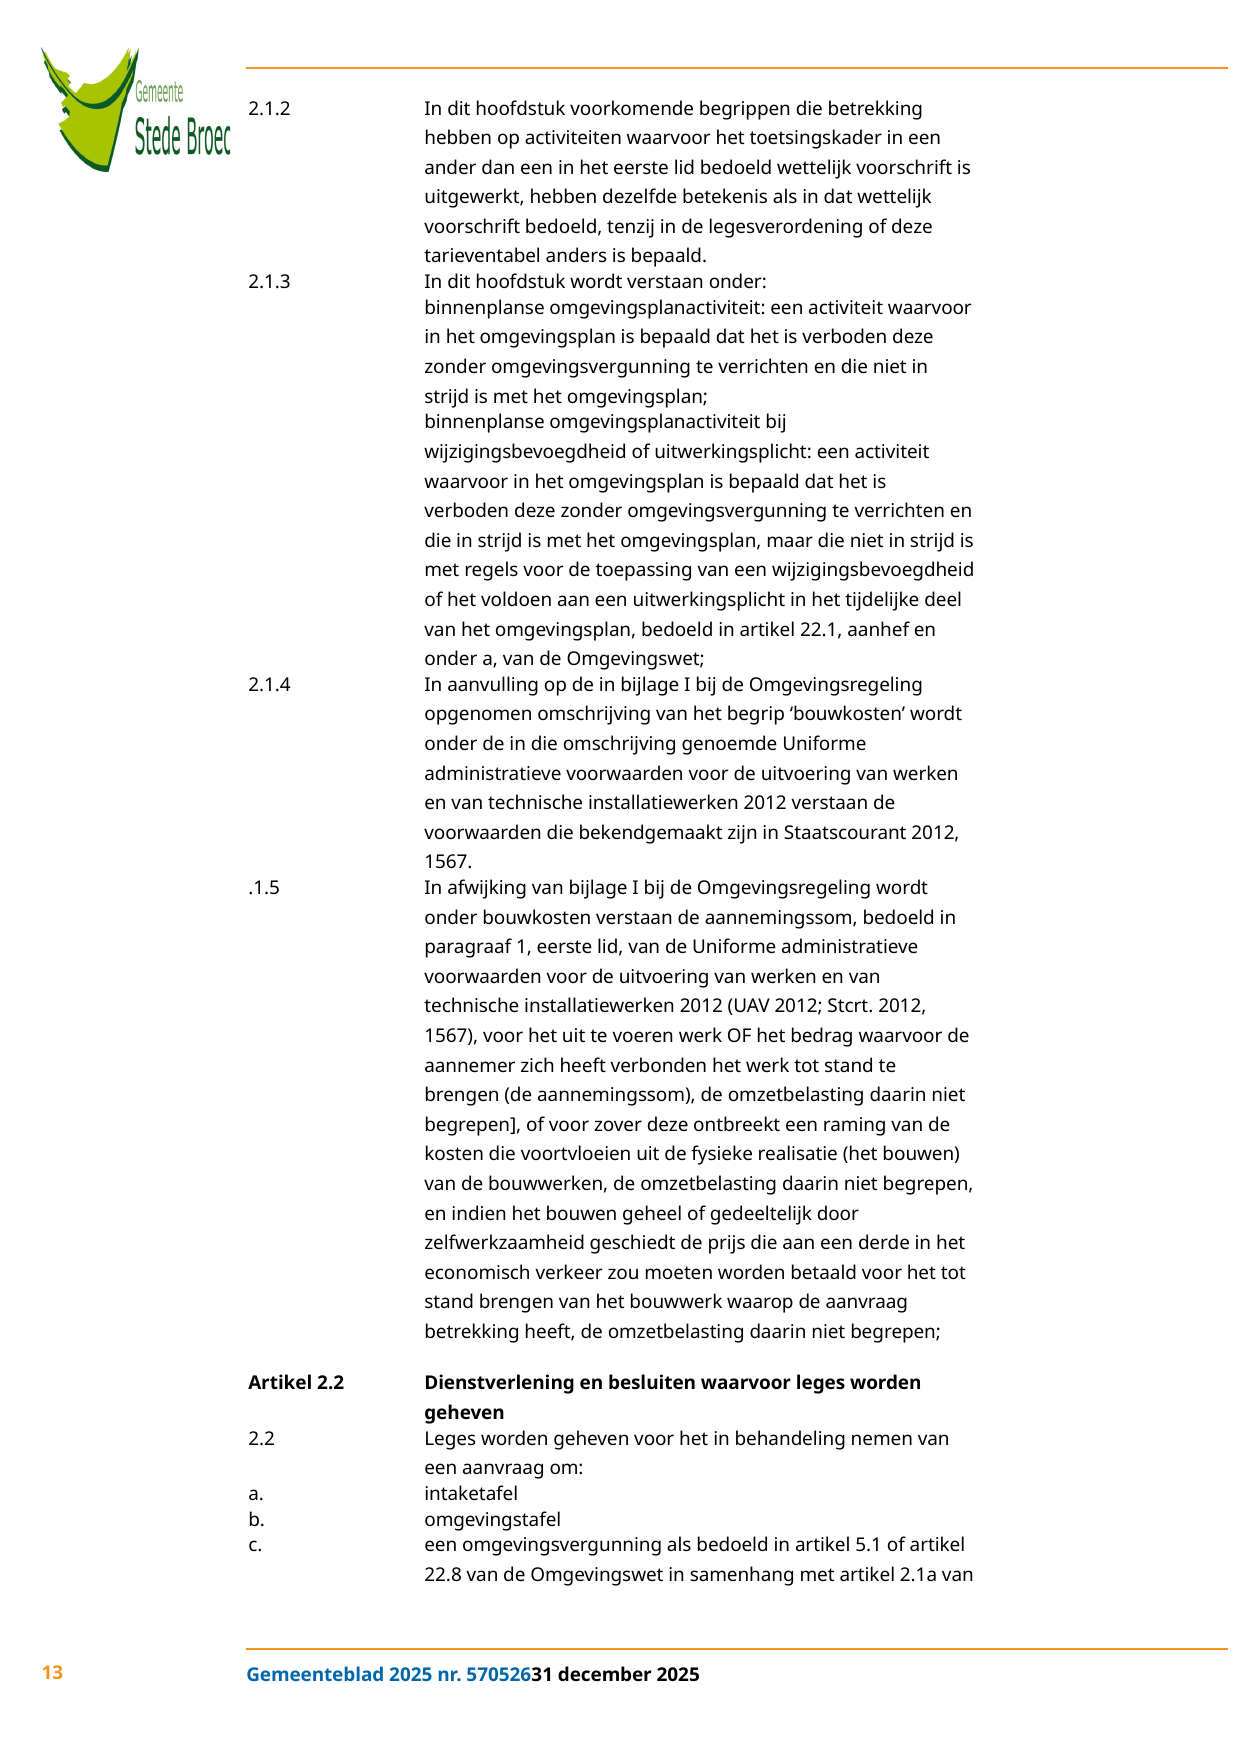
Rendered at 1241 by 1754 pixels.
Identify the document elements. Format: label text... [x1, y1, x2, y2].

table_cell [248, 294, 424, 409]
table_cell In afwijking van bijlage I bij de Omgevingsregeling wordt onder bouwkosten verstaan de aannemingssom, bedoeld in paragraaf 1, eerste lid, van de Uniforme administratieve voorwaarden voor de uitvoering van werken en van technische installatiewerken 2012 (UAV 2012; Stcrt. 2012, 1567), voor het uit te voeren werk OF het bedrag waarvoor de aannemer zich heeft verbonden het werk tot stand te brengen (de aannemingssom), de omzetbelasting daarin niet begrepen], of voor zover deze ontbreekt een raming van de kosten die voortvloeien uit de fysieke realisatie (het bouwen) van de bouwwerken, de omzetbelasting daarin niet begrepen, en indien het bouwen geheel of gedeeltelijk door zelfwerkzaamheid geschiedt de prijs die aan een derde in het economisch verkeer zou moeten worden betaald voor het tot stand brengen van het bouwwerk waarop de aanvraag betrekking heeft, de omzetbelasting daarin niet begrepen; [424, 874, 975, 1344]
table_cell omgevingstafel [424, 1506, 975, 1532]
table_cell [975, 1344, 1152, 1369]
table_cell [248, 409, 424, 671]
table_cell In dit hoofdstuk voorkomende begrippen die betrekking hebben op activiteiten waarvoor het toetsingskader in een ander dan een in het eerste lid bedoeld wettelijk voorschrift is uitgewerkt, hebben dezelfde betekenis als in dat wettelijk voorschrift bedoeld, tenzij in de legesverordening of deze tarieventabel anders is bepaald. [424, 95, 975, 268]
table_cell 2.1.2 [248, 95, 424, 268]
table_cell 2.1.4 [248, 671, 424, 874]
table_cell b. [248, 1506, 424, 1532]
table_cell intaketafel [424, 1480, 975, 1506]
table_cell [975, 671, 1152, 874]
table_cell [975, 874, 1152, 1344]
table_cell Dienstverlening en besluiten waarvoor leges worden geheven [424, 1370, 975, 1425]
table_cell [975, 95, 1152, 268]
table_cell [975, 1425, 1152, 1480]
table_cell binnenplanse omgevingsplanactiviteit: een activiteit waarvoor in het omgevingsplan is bepaald dat het is verboden deze zonder omgevingsvergunning te verrichten en die niet in strijd is met het omgevingsplan; [424, 294, 975, 409]
table_cell een omgevingsvergunning als bedoeld in artikel 5.1 of artikel 22.8 van de Omgevingswet in samenhang met artikel 2.1a van [424, 1532, 975, 1587]
table_cell binnenplanse omgevingsplanactiviteit bij wijzigingsbevoegdheid of uitwerkingsplicht: een activiteit waarvoor in het omgevingsplan is bepaald dat het is verboden deze zonder omgevingsvergunning te verrichten en die in strijd is met het omgevingsplan, maar die niet in strijd is met regels voor de toepassing van een wijzigingsbevoegdheid of het voldoen aan een uitwerkingsplicht in het tijdelijke deel van het omgevingsplan, bedoeld in artikel 22.1, aanhef en onder a, van de Omgevingswet; [424, 409, 975, 671]
table_cell In dit hoofdstuk wordt verstaan onder: [424, 269, 975, 294]
table_cell .1.5 [248, 874, 424, 1344]
table_cell Leges worden geheven voor het in behandeling nemen van een aanvraag om: [424, 1425, 975, 1480]
table_cell 2.2 [248, 1425, 424, 1480]
picture [41, 47, 231, 172]
table_cell [424, 1344, 975, 1369]
table_cell [975, 269, 1152, 294]
table_cell [248, 1344, 424, 1369]
table_cell 2.1.3 [248, 269, 424, 294]
table_cell [975, 1370, 1152, 1425]
table_cell [975, 1532, 1152, 1587]
table_cell In aanvulling op de in bijlage I bij de Omgevingsregeling opgenomen omschrijving van het begrip ‘bouwkosten’ wordt onder de in die omschrijving genoemde Uniforme administratieve voorwaarden voor de uitvoering van werken en van technische installatiewerken 2012 verstaan de voorwaarden die bekendgemaakt zijn in Staatscourant 2012, 1567. [424, 671, 975, 874]
table_cell [975, 409, 1152, 671]
table_cell [975, 1506, 1152, 1532]
table_cell a. [248, 1480, 424, 1506]
table_cell [975, 1480, 1152, 1506]
table_cell c. [248, 1532, 424, 1587]
table_cell Artikel 2.2 [248, 1370, 424, 1425]
table_cell [975, 294, 1152, 409]
